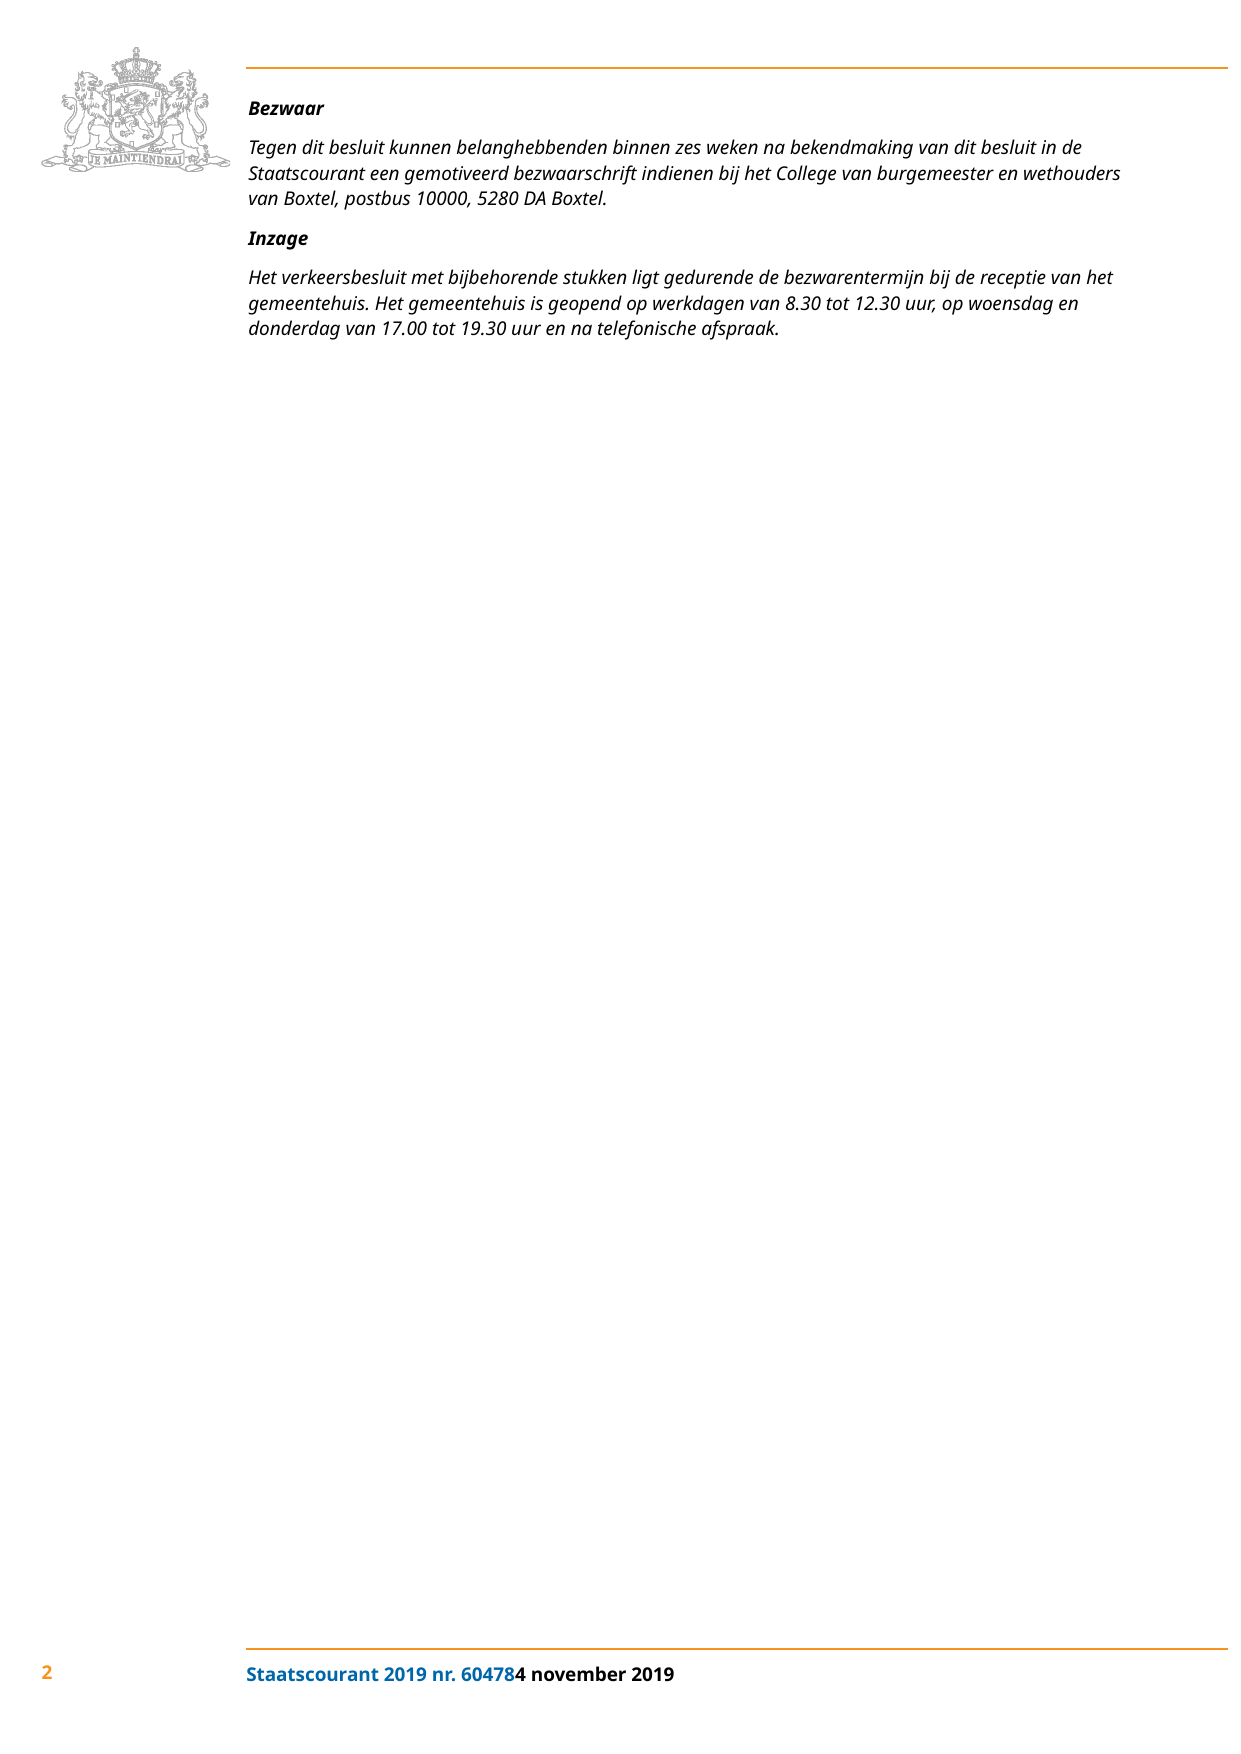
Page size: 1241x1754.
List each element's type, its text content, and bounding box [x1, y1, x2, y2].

text Bezwaar [248, 95, 1152, 121]
text Tegen dit besluit kunnen belanghebbenden binnen zes weken na bekendmaking van dit besluit in de Staatscourant een gemotiveerd bezwaarschrift indienen bij het College van burgemeester en wethouders van Boxtel, postbus 10000, 5280 DA Boxtel. [248, 134, 1152, 211]
picture [41, 47, 231, 172]
text Inzage [248, 225, 1152, 251]
text Het verkeersbesluit met bijbehorende stukken ligt gedurende de bezwarentermijn bij de receptie van het gemeentehuis. Het gemeentehuis is geopend op werkdagen van 8.30 tot 12.30 uur, op woensdag en donderdag van 17.00 tot 19.30 uur en na telefonische afspraak. [248, 264, 1152, 341]
